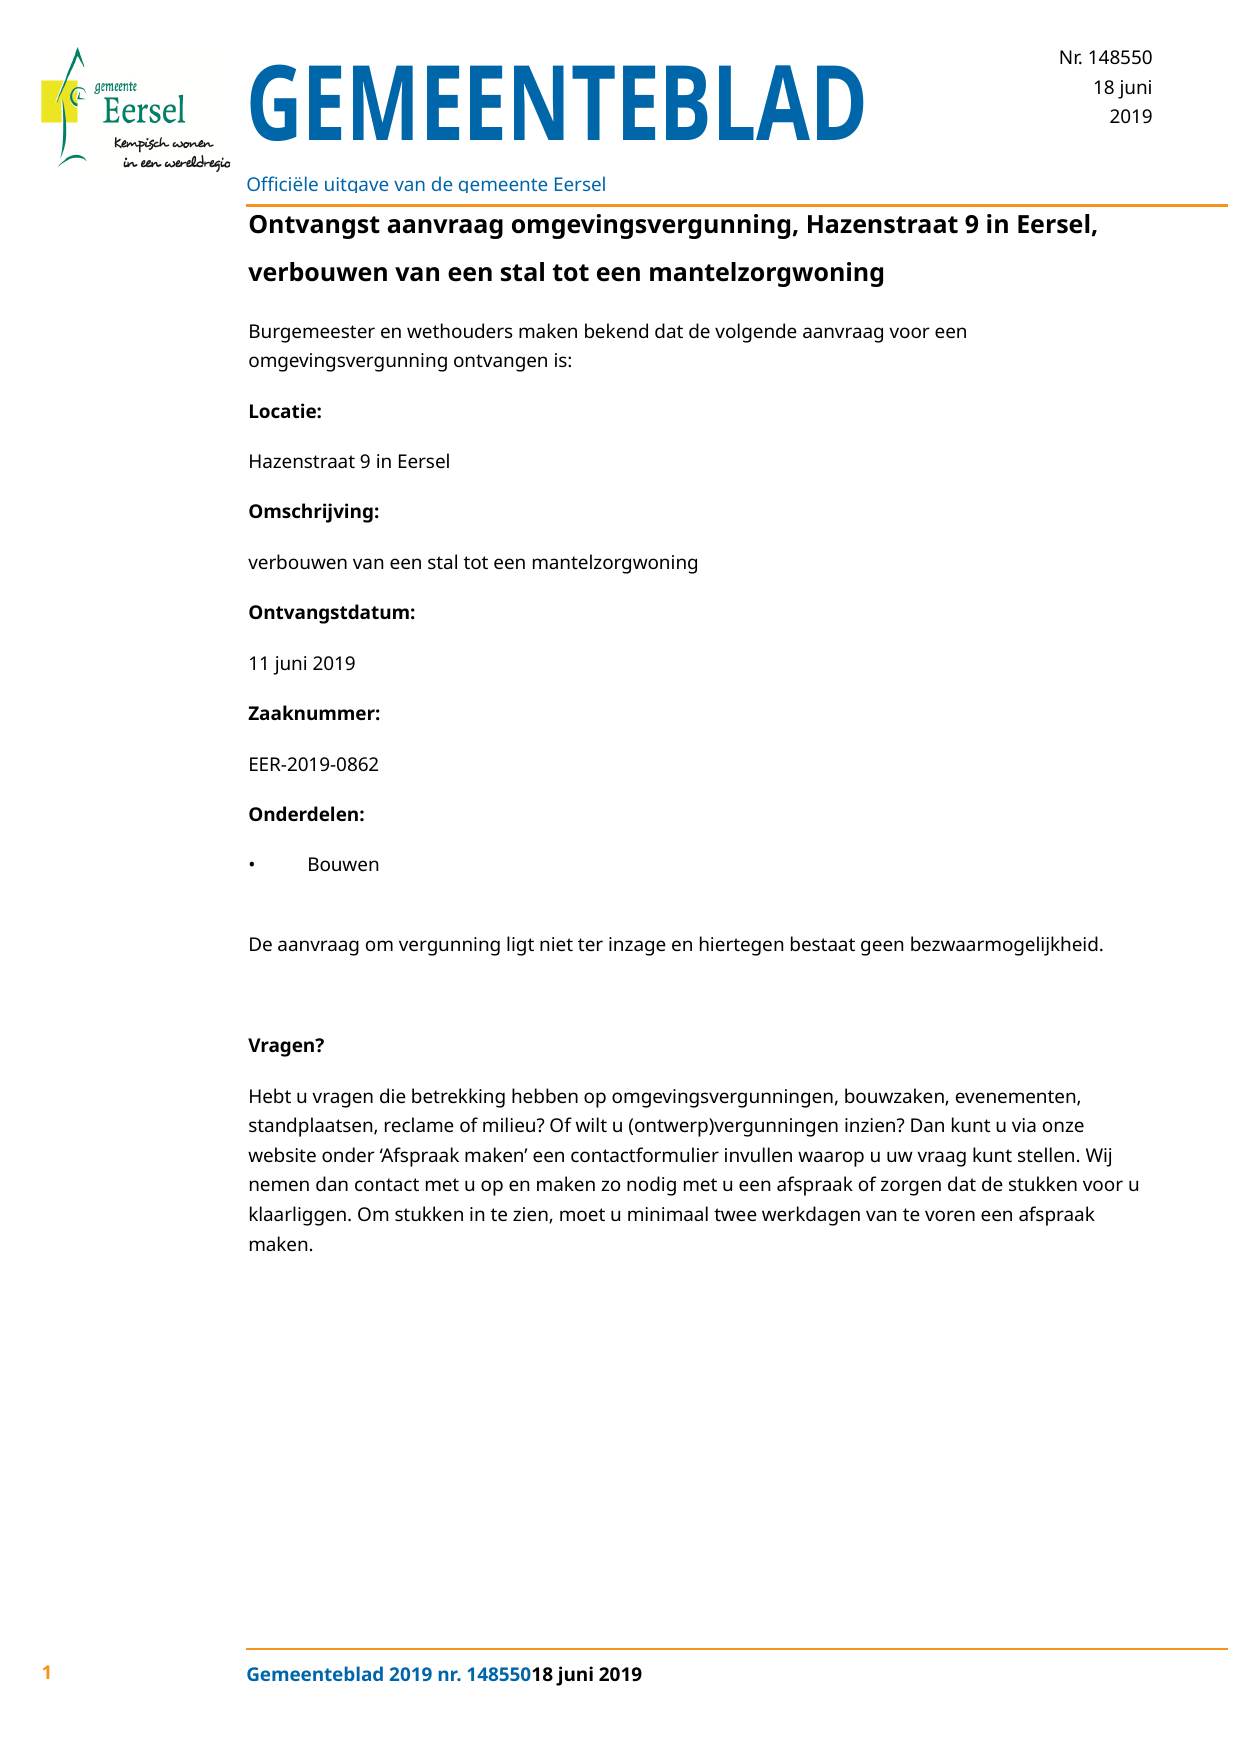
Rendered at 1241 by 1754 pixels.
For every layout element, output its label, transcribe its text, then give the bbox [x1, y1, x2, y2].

text Burgemeester en wethouders maken bekend dat de volgende aanvraag voor een omgevingsvergunning ontvangen is: [248, 318, 1152, 373]
list Bouwen [248, 852, 1152, 877]
text 11 juni 2019 [248, 650, 1152, 676]
text De aanvraag om vergunning ligt niet ter inzage en hiertegen bestaat geen bezwaarmogelijkheid. [248, 932, 1152, 957]
text Ontvangst aanvraag omgevingsvergunning, Hazenstraat 9 in Eersel, verbouwen van een stal tot een mantelzorgwoning [248, 207, 1152, 288]
picture [41, 47, 231, 172]
text Locatie: [248, 398, 1152, 424]
text Hazenstraat 9 in Eersel [248, 448, 1152, 474]
text Onderdelen: [248, 801, 1152, 827]
text Ontvangstdatum: [248, 599, 1152, 625]
text Omschrijving: [248, 499, 1152, 524]
text verbouwen van een stal tot een mantelzorgwoning [248, 549, 1152, 575]
text Vragen? [248, 1032, 1152, 1058]
text Zaaknummer: [248, 700, 1152, 726]
text Hebt u vragen die betrekking hebben op omgevingsvergunningen, bouwzaken, evenementen, standplaatsen, reclame of milieu? Of wilt u (ontwerp)vergunningen inzien? Dan kunt u via onze website onder ‘Afspraak maken’ een contactformulier invullen waarop u uw vraag kunt stellen. Wij nemen dan contact met u op en maken zo nodig met u een afspraak of zorgen dat de stukken voor u klaarliggen. Om stukken in te zien, moet u minimaal twee werkdagen van te voren een afspraak maken. [248, 1083, 1152, 1257]
text EER-2019-0862 [248, 751, 1152, 777]
